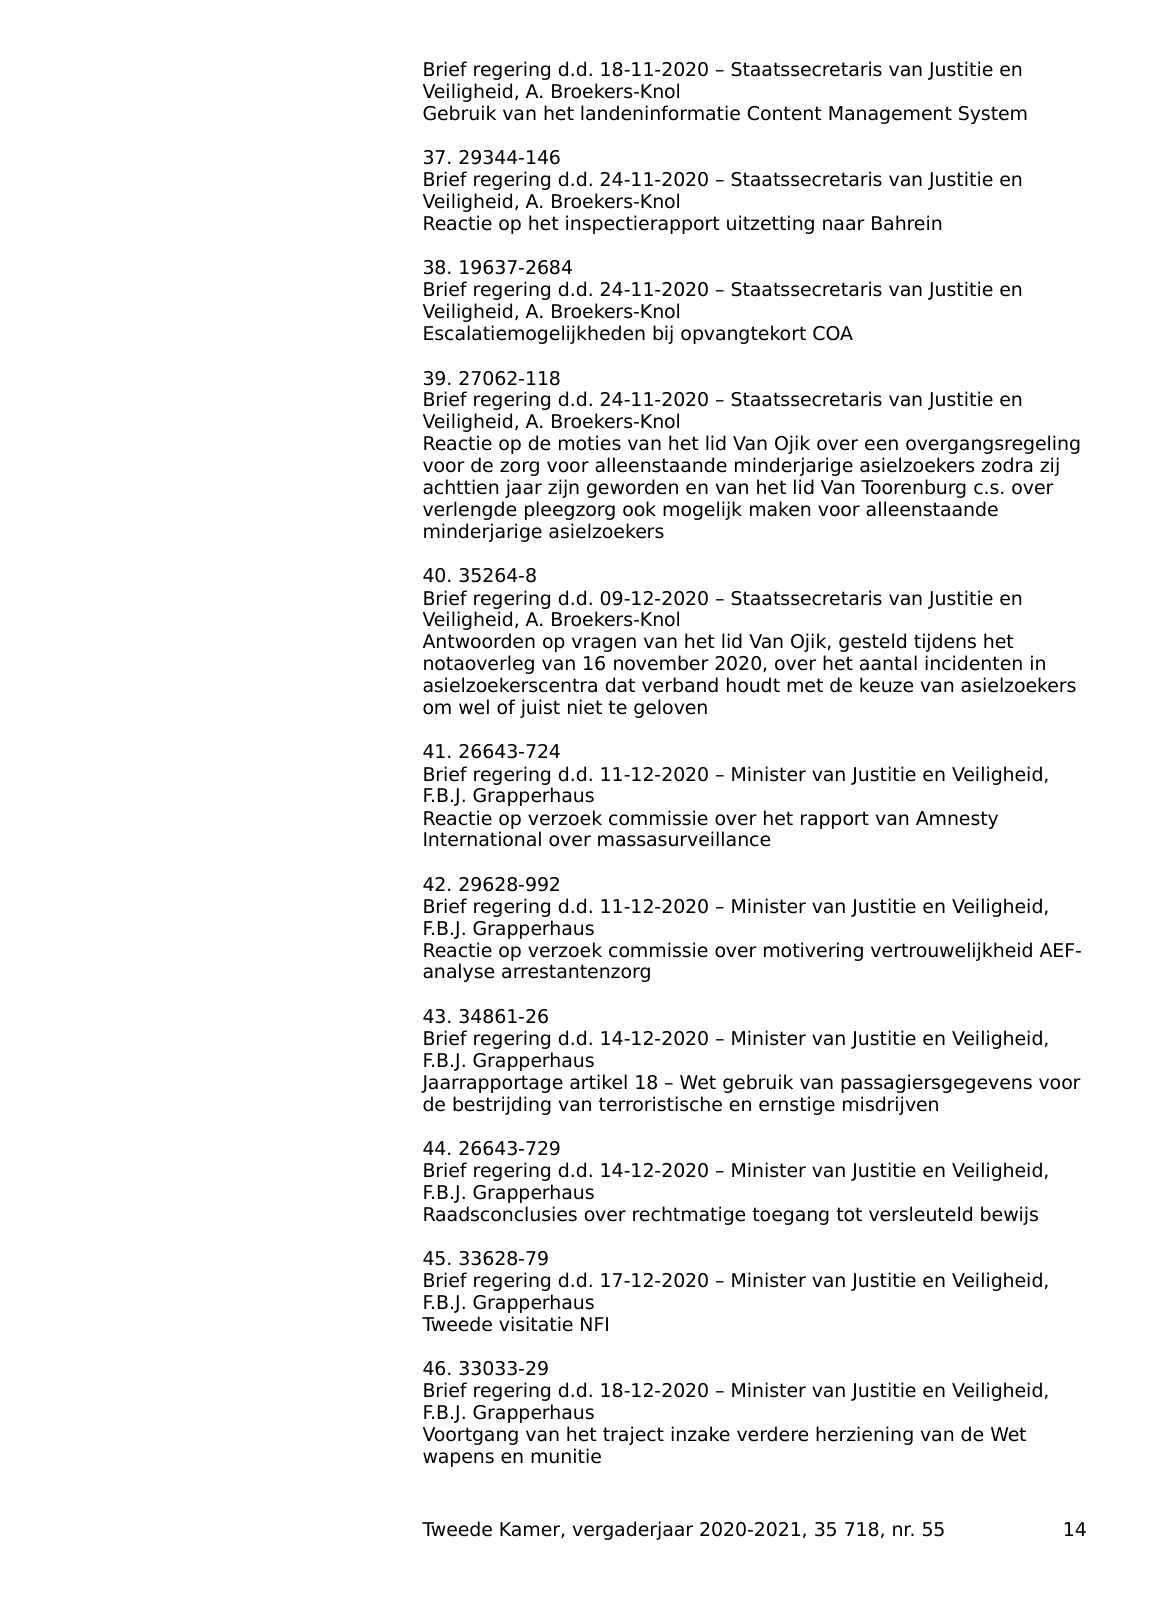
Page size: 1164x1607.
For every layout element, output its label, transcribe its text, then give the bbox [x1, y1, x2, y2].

text Brief regering d.d. 24-11-2020 – Staatssecretaris van Justitie en Veiligheid, A. Broekers-Knol [422, 169, 1087, 213]
text Brief regering d.d. 09-12-2020 – Staatssecretaris van Justitie en Veiligheid, A. Broekers-Knol [422, 587, 1087, 631]
text 39. 27062-118 [422, 367, 1087, 389]
text Voortgang van het traject inzake verdere herziening van de Wet wapens en munitie [422, 1424, 1087, 1468]
text Brief regering d.d. 14-12-2020 – Minister van Justitie en Veiligheid, F.B.J. Grapperhaus [422, 1028, 1087, 1072]
text Reactie op de moties van het lid Van Ojik over een overgangsregeling voor de zorg voor alleenstaande minderjarige asielzoekers zodra zij achttien jaar zijn geworden en van het lid Van Toorenburg c.s. over verlengde pleegzorg ook mogelijk maken voor alleenstaande minderjarige asielzoekers [422, 433, 1087, 543]
text 43. 34861-26 [422, 1006, 1087, 1028]
text 38. 19637-2684 [422, 257, 1087, 279]
text Reactie op verzoek commissie over het rapport van Amnesty International over massasurveillance [422, 807, 1087, 851]
text Gebruik van het landeninformatie Content Management System [422, 103, 1087, 125]
text Brief regering d.d. 24-11-2020 – Staatssecretaris van Justitie en Veiligheid, A. Broekers-Knol [422, 279, 1087, 323]
text Jaarrapportage artikel 18 – Wet gebruik van passagiersgegevens voor de bestrijding van terroristische en ernstige misdrijven [422, 1072, 1087, 1116]
text 37. 29344-146 [422, 147, 1087, 169]
text 45. 33628-79 [422, 1248, 1087, 1270]
text Tweede visitatie NFI [422, 1314, 1087, 1336]
text Raadsconclusies over rechtmatige toegang tot versleuteld bewijs [422, 1204, 1087, 1226]
text 46. 33033-29 [422, 1358, 1087, 1380]
text 42. 29628-992 [422, 873, 1087, 896]
text Antwoorden op vragen van het lid Van Ojik, gesteld tijdens het notaoverleg van 16 november 2020, over het aantal incidenten in asielzoekerscentra dat verband houdt met de keuze van asielzoekers om wel of juist niet te geloven [422, 631, 1087, 719]
text Reactie op verzoek commissie over motivering vertrouwelijkheid AEF-analyse arrestantenzorg [422, 939, 1087, 983]
text 41. 26643-724 [422, 741, 1087, 763]
text Brief regering d.d. 17-12-2020 – Minister van Justitie en Veiligheid, F.B.J. Grapperhaus [422, 1270, 1087, 1314]
text Reactie op het inspectierapport uitzetting naar Bahrein [422, 213, 1087, 235]
text Brief regering d.d. 18-12-2020 – Minister van Justitie en Veiligheid, F.B.J. Grapperhaus [422, 1380, 1087, 1424]
text Escalatiemogelijkheden bij opvangtekort COA [422, 323, 1087, 345]
text 44. 26643-729 [422, 1138, 1087, 1160]
text 40. 35264-8 [422, 565, 1087, 587]
text Brief regering d.d. 11-12-2020 – Minister van Justitie en Veiligheid, F.B.J. Grapperhaus [422, 763, 1087, 807]
text Brief regering d.d. 18-11-2020 – Staatssecretaris van Justitie en Veiligheid, A. Broekers-Knol [422, 59, 1087, 103]
text Brief regering d.d. 11-12-2020 – Minister van Justitie en Veiligheid, F.B.J. Grapperhaus [422, 896, 1087, 939]
text Brief regering d.d. 24-11-2020 – Staatssecretaris van Justitie en Veiligheid, A. Broekers-Knol [422, 389, 1087, 433]
text Brief regering d.d. 14-12-2020 – Minister van Justitie en Veiligheid, F.B.J. Grapperhaus [422, 1160, 1087, 1204]
